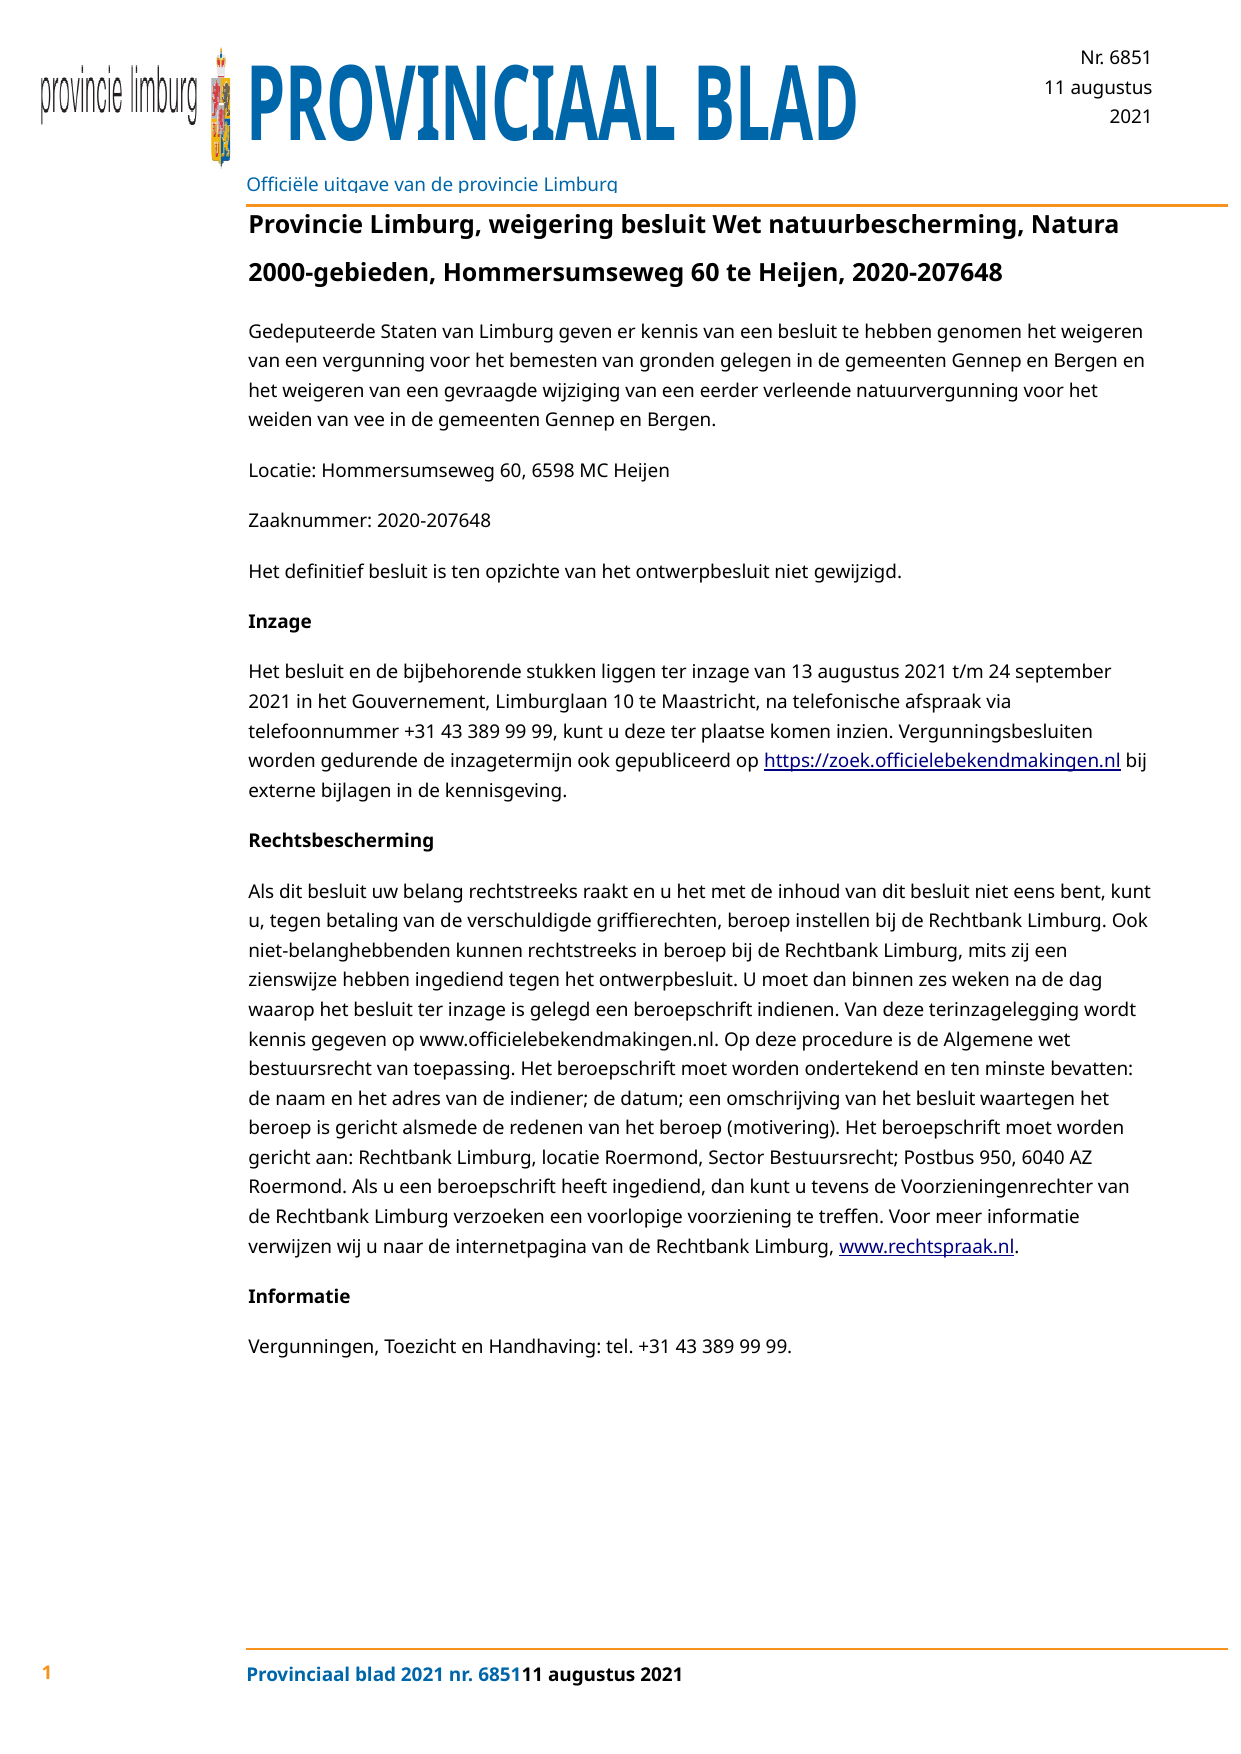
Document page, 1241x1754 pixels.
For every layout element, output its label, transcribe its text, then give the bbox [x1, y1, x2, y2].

text Het definitief besluit is ten opzichte van het ontwerpbesluit niet gewijzigd. [248, 558, 1152, 584]
text Rechtsbescherming [248, 827, 1152, 853]
text Als dit besluit uw belang rechtstreeks raakt en u het met de inhoud van dit besluit niet eens bent, kunt u, tegen betaling van de verschuldigde griffierechten, beroep instellen bij de Rechtbank Limburg. Ook niet-belanghebbenden kunnen rechtstreeks in beroep bij de Rechtbank Limburg, mits zij een zienswijze hebben ingediend tegen het ontwerpbesluit. U moet dan binnen zes weken na de dag waarop het besluit ter inzage is gelegd een beroepschrift indienen. Van deze terinzagelegging wordt kennis gegeven op www.officielebekendmakingen.nl. Op deze procedure is de Algemene wet bestuursrecht van toepassing. Het beroepschrift moet worden ondertekend en ten minste bevatten: de naam en het adres van de indiener; de datum; een omschrijving van het besluit waartegen het beroep is gericht alsmede de redenen van het beroep (motivering). Het beroepschrift moet worden gericht aan: Rechtbank Limburg, locatie Roermond, Sector Bestuursrecht; Postbus 950, 6040 AZ Roermond. Als u een beroepschrift heeft ingediend, dan kunt u tevens de Voorzieningenrechter van de Rechtbank Limburg verzoeken een voorlopige voorziening te treffen. Voor meer informatie verwijzen wij u naar de internetpagina van de Rechtbank Limburg, www.rechtspraak.nl. [248, 878, 1152, 1259]
text Vergunningen, Toezicht en Handhaving: tel. +31 43 389 99 99. [248, 1334, 1152, 1359]
text Gedeputeerde Staten van Limburg geven er kennis van een besluit te hebben genomen het weigeren van een vergunning voor het bemesten van gronden gelegen in de gemeenten Gennep en Bergen en het weigeren van een gevraagde wijziging van een eerder verleende natuurvergunning voor het weiden van vee in de gemeenten Gennep en Bergen. [248, 318, 1152, 432]
text Locatie: Hommersumseweg 60, 6598 MC Heijen [248, 457, 1152, 483]
text Informatie [248, 1283, 1152, 1309]
text Inzage [248, 608, 1152, 634]
text Het besluit en de bijbehorende stukken liggen ter inzage van 13 augustus 2021 t/m 24 september 2021 in het Gouvernement, Limburglaan 10 te Maastricht, na telefonische afspraak via telefoonnummer +31 43 389 99 99, kunt u deze ter plaatse komen inzien. Vergunningsbesluiten worden gedurende de inzagetermijn ook gepubliceerd op https://zoek.officielebekendmakingen.nl bij externe bijlagen in de kennisgeving. [248, 659, 1152, 803]
picture [41, 47, 231, 172]
text Zaaknummer: 2020-207648 [248, 507, 1152, 533]
text Provincie Limburg, weigering besluit Wet natuurbescherming, Natura 2000-gebieden, Hommersumseweg 60 te Heijen, 2020-207648 [248, 207, 1152, 288]
